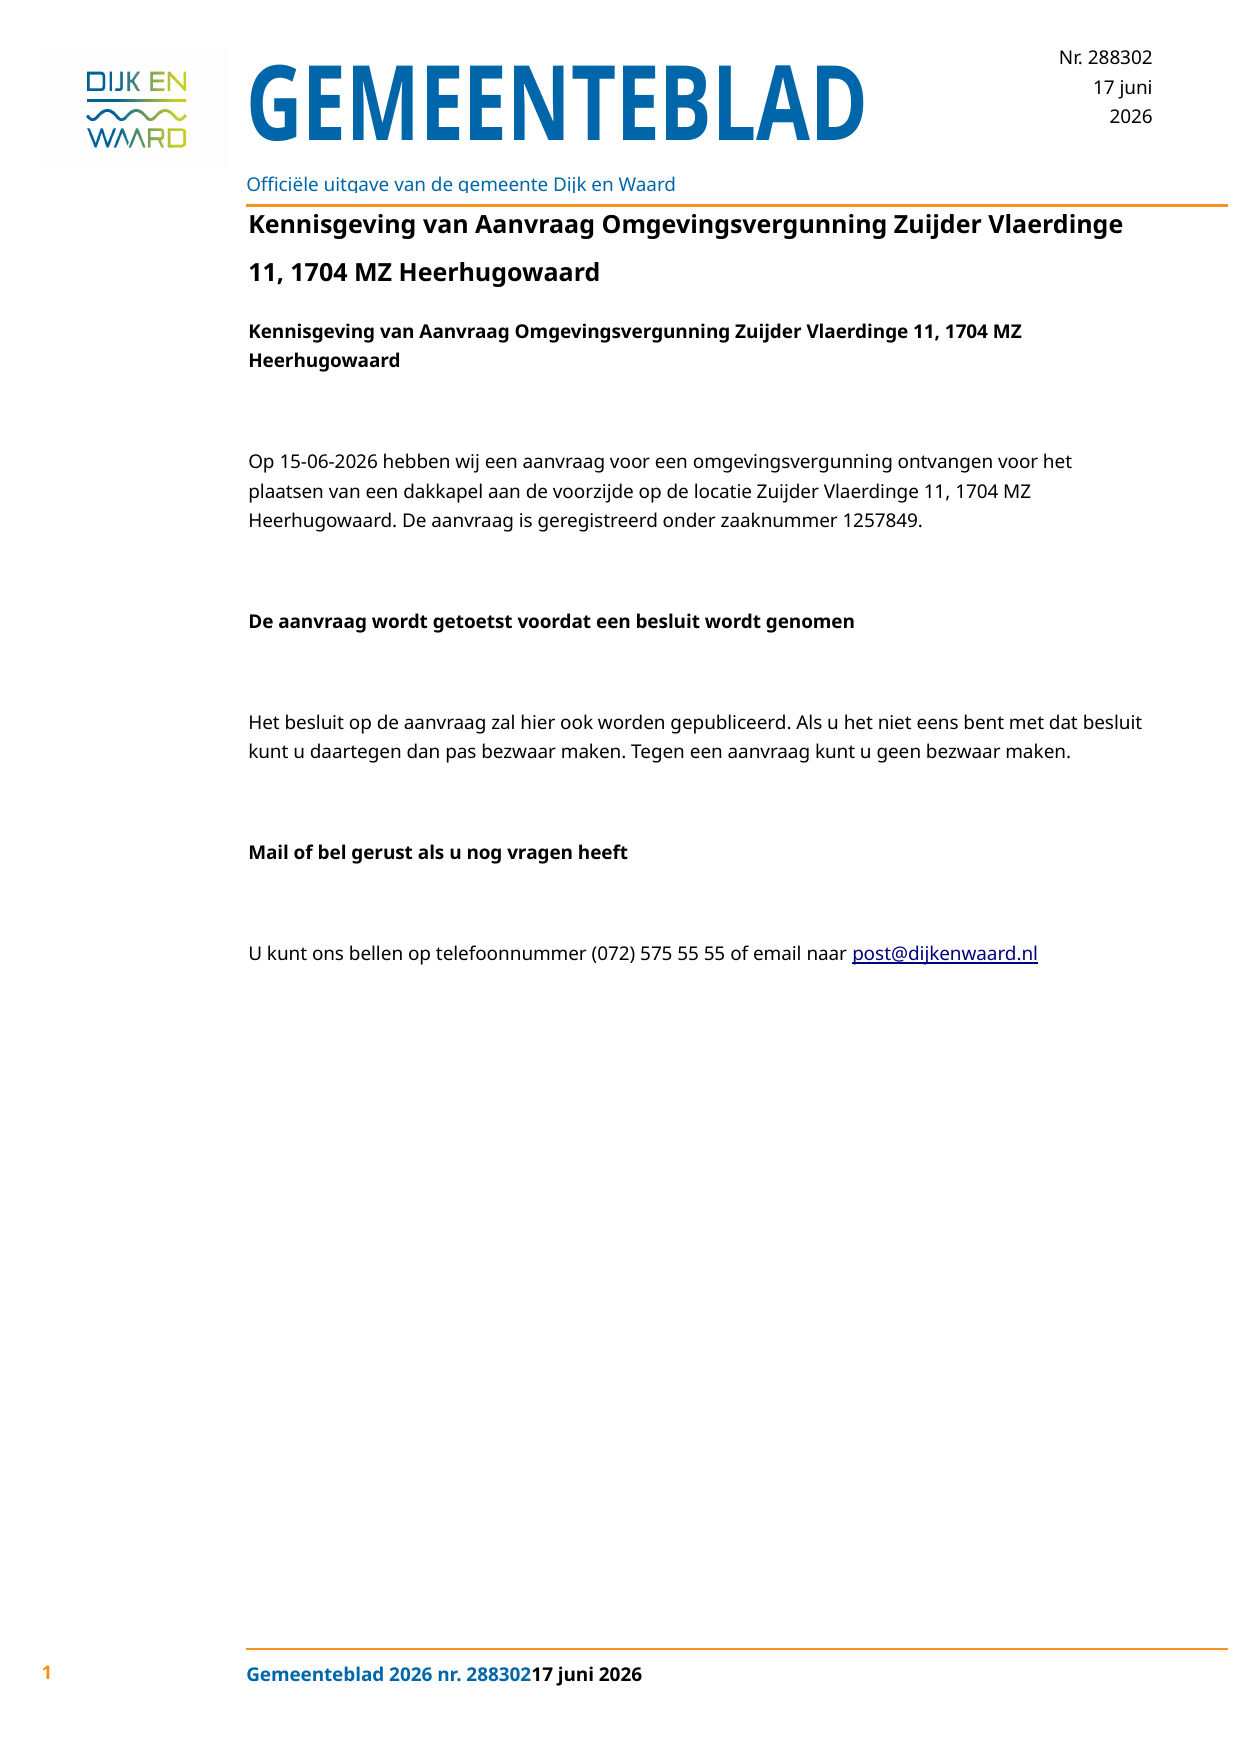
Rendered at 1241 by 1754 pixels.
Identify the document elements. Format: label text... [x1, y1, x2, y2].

text Het besluit op de aanvraag zal hier ook worden gepubliceerd. Als u het niet eens bent met dat besluit kunt u daartegen dan pas bezwaar maken. Tegen een aanvraag kunt u geen bezwaar maken. [248, 709, 1152, 764]
text U kunt ons bellen op telefoonnummer (072) 575 55 55 of email naar post@dijkenwaard.nl [248, 940, 1152, 966]
text De aanvraag wordt getoetst voordat een besluit wordt genomen [248, 608, 1152, 634]
picture [41, 47, 231, 172]
text Kennisgeving van Aanvraag Omgevingsvergunning Zuijder Vlaerdinge 11, 1704 MZ Heerhugowaard [248, 318, 1152, 373]
text Mail of bel gerust als u nog vragen heeft [248, 839, 1152, 865]
text Kennisgeving van Aanvraag Omgevingsvergunning Zuijder Vlaerdinge 11, 1704 MZ Heerhugowaard [248, 207, 1152, 288]
text Op 15-06-2026 hebben wij een aanvraag voor een omgevingsvergunning ontvangen voor het plaatsen van een dakkapel aan de voorzijde op de locatie Zuijder Vlaerdinge 11, 1704 MZ Heerhugowaard. De aanvraag is geregistreerd onder zaaknummer 1257849. [248, 448, 1152, 533]
